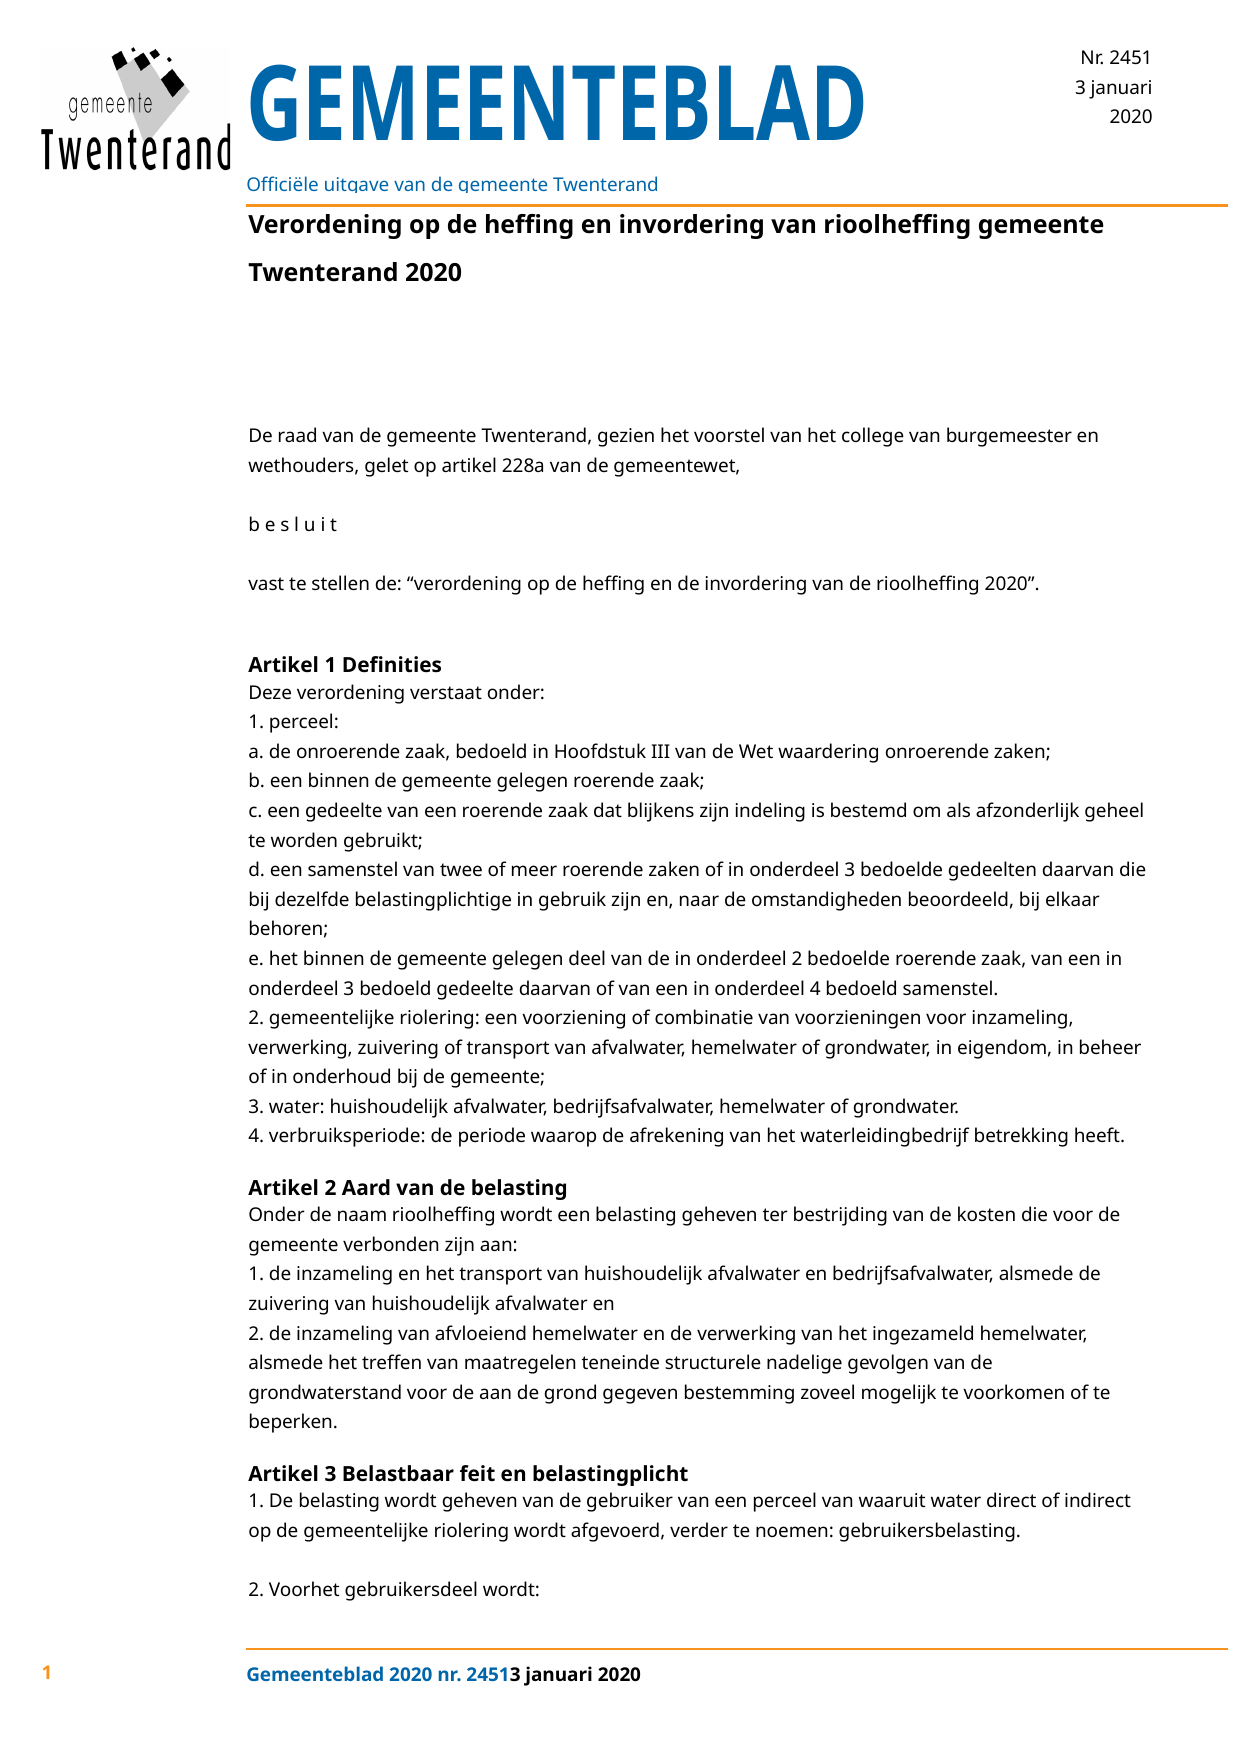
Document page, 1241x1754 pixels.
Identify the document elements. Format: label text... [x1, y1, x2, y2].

text Artikel 3 Belastbaar feit en belastingplicht [248, 1459, 1152, 1487]
text Onder de naam rioolheffing wordt een belasting geheven ter bestrijding van de kosten die voor de gemeente verbonden zijn aan: [248, 1201, 1152, 1257]
text c. een gedeelte van een roerende zaak dat blijkens zijn indeling is bestemd om als afzonderlijk geheel te worden gebruikt; [248, 797, 1152, 852]
text d. een samenstel van twee of meer roerende zaken of in onderdeel 3 bedoelde gedeelten daarvan die bij dezelfde belastingplichtige in gebruik zijn en, naar de omstandigheden beoordeeld, bij elkaar behoren; [248, 856, 1152, 941]
text b. een binnen de gemeente gelegen roerende zaak; [248, 768, 1152, 793]
text Deze verordening verstaat onder: [248, 679, 1152, 704]
text 2. de inzameling van afvloeiend hemelwater en de verwerking van het ingezameld hemelwater, alsmede het treffen van maatregelen teneinde structurele nadelige gevolgen van de grondwaterstand voor de aan de grond gegeven bestemming zoveel mogelijk te voorkomen of te beperken. [248, 1320, 1152, 1434]
text De raad van de gemeente Twenterand, gezien het voorstel van het college van burgemeester en wethouders, gelet op artikel 228a van de gemeentewet, [248, 422, 1152, 478]
text vast te stellen de: “verordening op de heffing en de invordering van de rioolheffing 2020”. [248, 570, 1152, 596]
text b e s l u i t [248, 511, 1152, 537]
text Artikel 1 Definities [248, 650, 1152, 679]
text 1. De belasting wordt geheven van de gebruiker van een perceel van waaruit water direct of indirect op de gemeentelijke riolering wordt afgevoerd, verder te noemen: gebruikersbelasting. [248, 1487, 1152, 1543]
text 1. de inzameling en het transport van huishoudelijk afvalwater en bedrijfsafvalwater, alsmede de zuivering van huishoudelijk afvalwater en [248, 1261, 1152, 1316]
text 4. verbruiksperiode: de periode waarop de afrekening van het waterleidingbedrijf betrekking heeft. [248, 1123, 1152, 1148]
text 3. water: huishoudelijk afvalwater, bedrijfsafvalwater, hemelwater of grondwater. [248, 1093, 1152, 1119]
picture [41, 47, 231, 172]
text Artikel 2 Aard van de belasting [248, 1173, 1152, 1201]
text a. de onroerende zaak, bedoeld in Hoofdstuk III van de Wet waardering onroerende zaken; [248, 738, 1152, 764]
text 2. gemeentelijke riolering: een voorziening of combinatie van voorzieningen voor inzameling, verwerking, zuivering of transport van afvalwater, hemelwater of grondwater, in eigendom, in beheer of in onderhoud bij de gemeente; [248, 1004, 1152, 1089]
text 1. perceel: [248, 708, 1152, 734]
text 2. Voorhet gebruikersdeel wordt: [248, 1576, 1152, 1602]
text e. het binnen de gemeente gelegen deel van de in onderdeel 2 bedoelde roerende zaak, van een in onderdeel 3 bedoeld gedeelte daarvan of van een in onderdeel 4 bedoeld samenstel. [248, 945, 1152, 1000]
text Verordening op de heffing en invordering van rioolheffing gemeente Twenterand 2020 [248, 207, 1152, 288]
